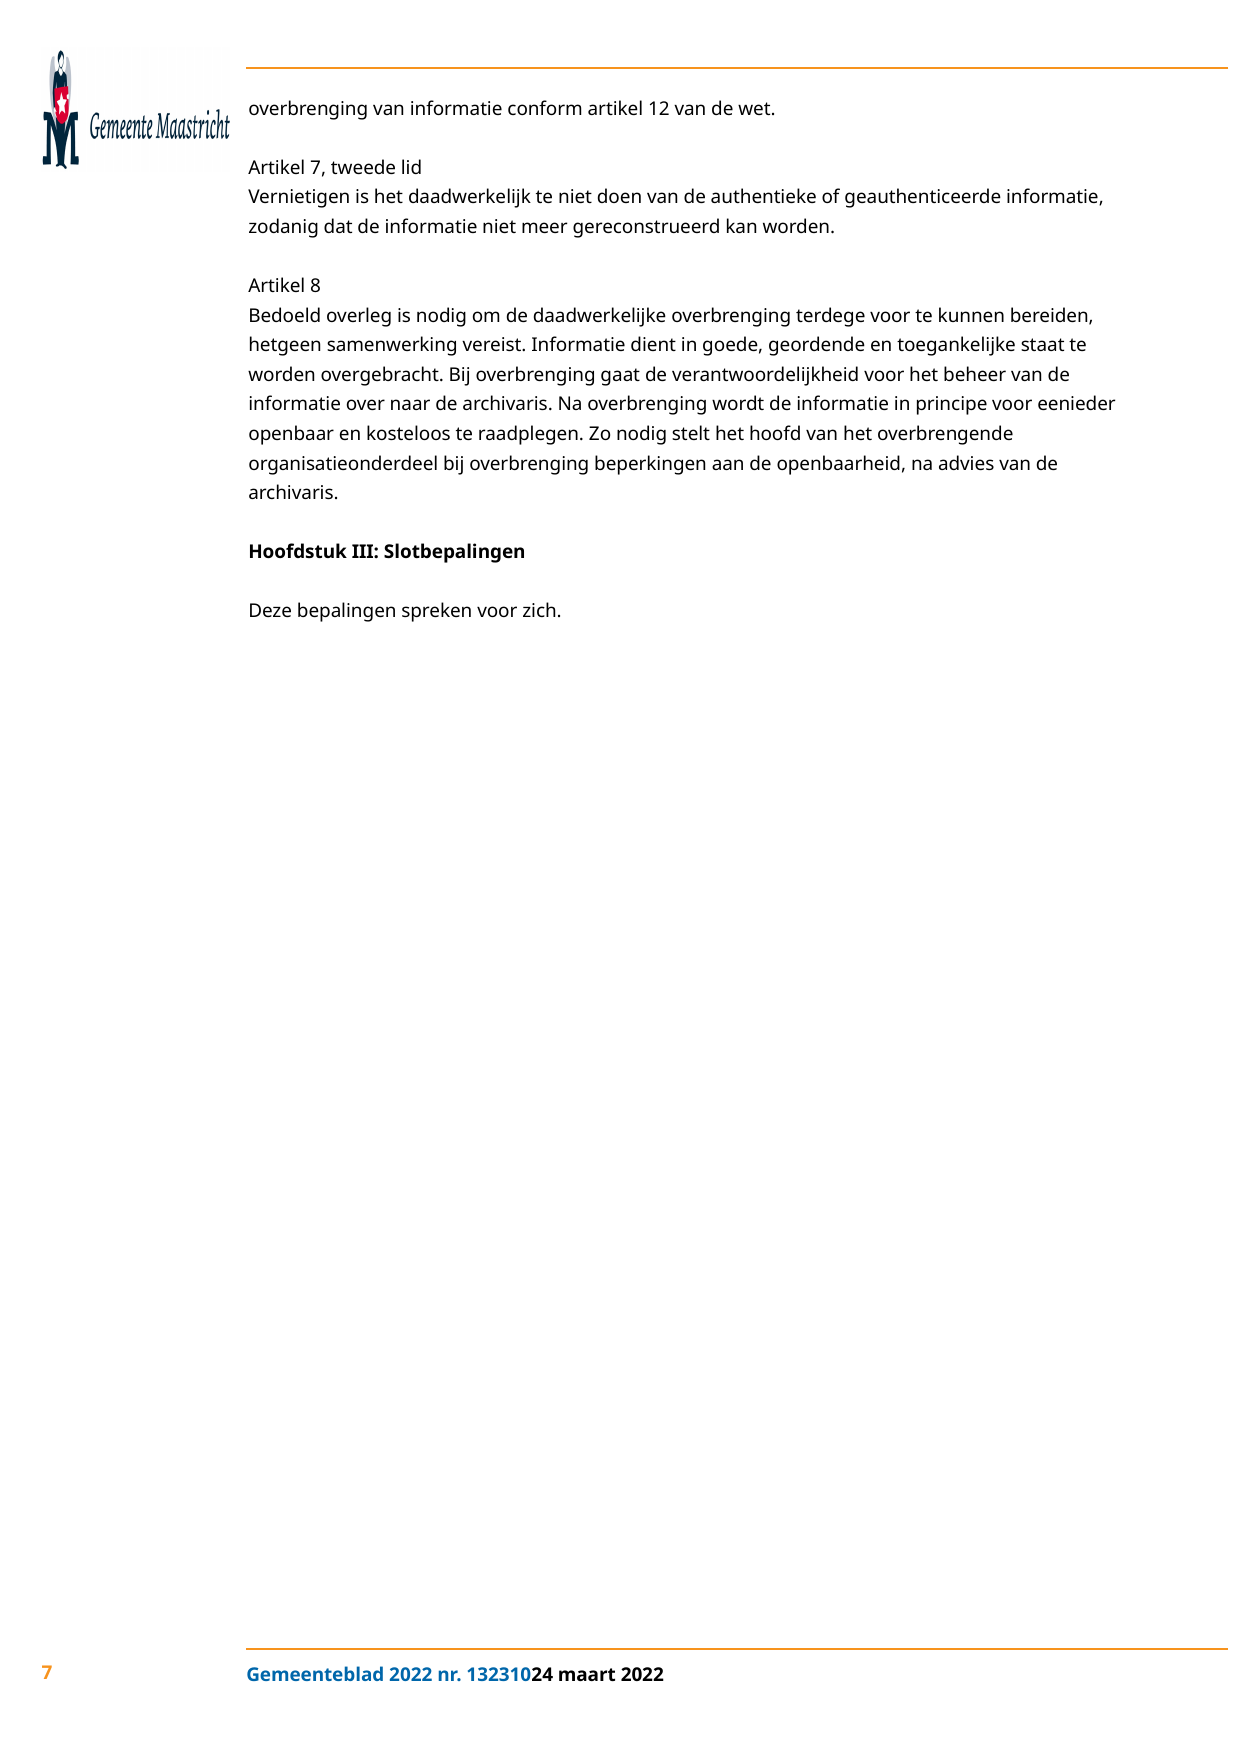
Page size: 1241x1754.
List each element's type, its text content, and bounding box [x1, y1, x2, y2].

text Artikel 7, tweede lid [248, 154, 1152, 180]
picture [41, 47, 231, 172]
text Bedoeld overleg is nodig om de daadwerkelijke overbrenging terdege voor te kunnen bereiden, hetgeen samenwerking vereist. Informatie dient in goede, geordende en toegankelijke staat te worden overgebracht. Bij overbrenging gaat de verantwoordelijkheid voor het beheer van de informatie over naar de archivaris. Na overbrenging wordt de informatie in principe voor eenieder openbaar en kosteloos te raadplegen. Zo nodig stelt het hoofd van het overbrengende organisatieonderdeel bij overbrenging beperkingen aan de openbaarheid, na advies van de archivaris. [248, 302, 1152, 505]
text Artikel 8 [248, 272, 1152, 298]
text Deze bepalingen spreken voor zich. [248, 598, 1152, 623]
text overbrenging van informatie conform artikel 12 van de wet. [248, 95, 1152, 121]
text Hoofdstuk III: Slotbepalingen [248, 538, 1152, 564]
text Vernietigen is het daadwerkelijk te niet doen van de authentieke of geauthenticeerde informatie, zodanig dat de informatie niet meer gereconstrueerd kan worden. [248, 183, 1152, 239]
